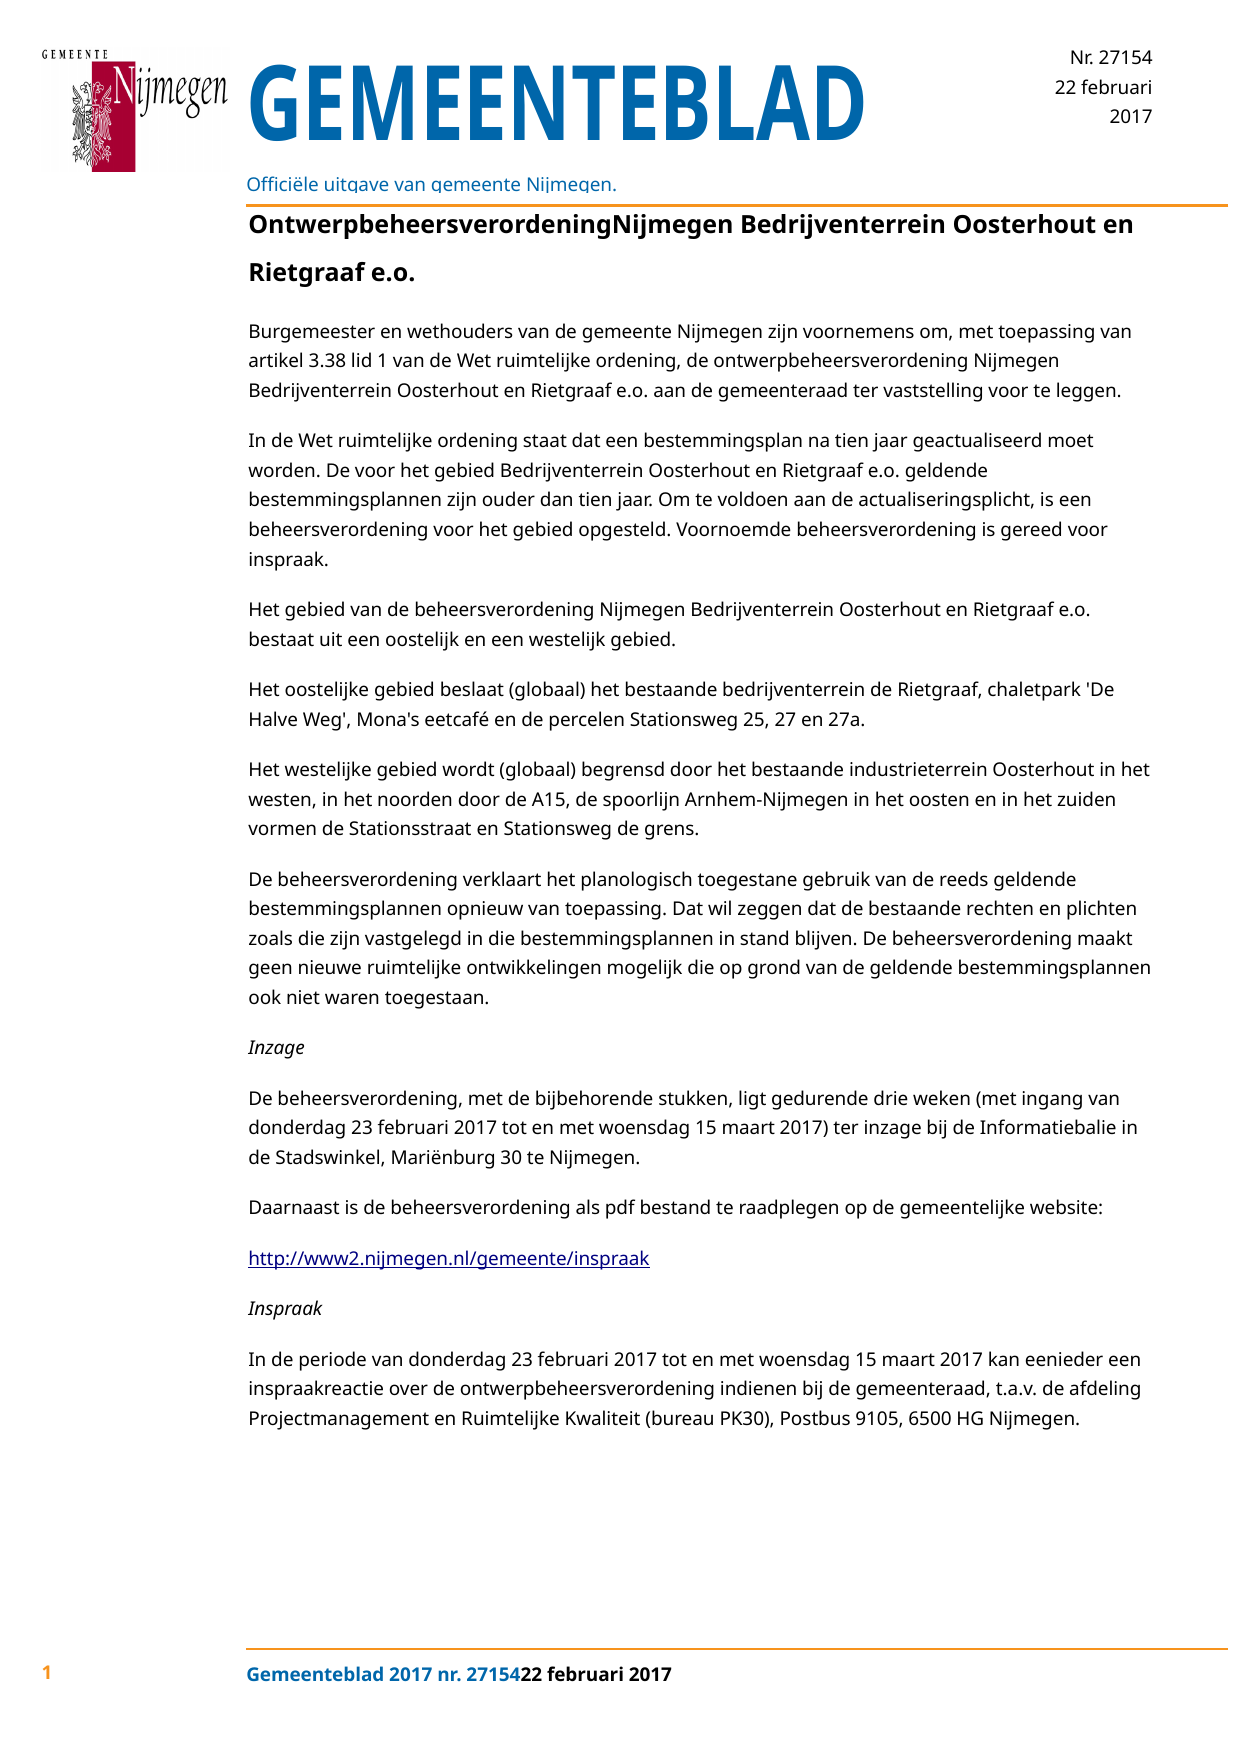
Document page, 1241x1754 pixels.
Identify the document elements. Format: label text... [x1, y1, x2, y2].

text De beheersverordening, met de bijbehorende stukken, ligt gedurende drie weken (met ingang van donderdag 23 februari 2017 tot en met woensdag 15 maart 2017) ter inzage bij de Informatiebalie in de Stadswinkel, Mariënburg 30 te Nijmegen. [248, 1085, 1152, 1170]
text Het gebied van de beheersverordening Nijmegen Bedrijventerrein Oosterhout en Rietgraaf e.o. bestaat uit een oostelijk en een westelijk gebied. [248, 596, 1152, 652]
text Inzage [248, 1034, 1152, 1060]
text In de periode van donderdag 23 februari 2017 tot en met woensdag 15 maart 2017 kan eenieder een inspraakreactie over de ontwerpbeheersverordening indienen bij de gemeenteraad, t.a.v. de afdeling Projectmanagement en Ruimtelijke Kwaliteit (bureau PK30), Postbus 9105, 6500 HG Nijmegen. [248, 1346, 1152, 1431]
text In de Wet ruimtelijke ordening staat dat een bestemmingsplan na tien jaar geactualiseerd moet worden. De voor het gebied Bedrijventerrein Oosterhout en Rietgraaf e.o. geldende bestemmingsplannen zijn ouder dan tien jaar. Om te voldoen aan de actualiseringsplicht, is een beheersverordening voor het gebied opgesteld. Voornoemde beheersverordening is gereed voor inspraak. [248, 427, 1152, 572]
text Daarnaast is de beheersverordening als pdf bestand te raadplegen op de gemeentelijke website: [248, 1194, 1152, 1220]
text De beheersverordening verklaart het planologisch toegestane gebruik van de reeds geldende bestemmingsplannen opnieuw van toepassing. Dat wil zeggen dat de bestaande rechten en plichten zoals die zijn vastgelegd in die bestemmingsplannen in stand blijven. De beheersverordening maakt geen nieuwe ruimtelijke ontwikkelingen mogelijk die op grond van de geldende bestemmingsplannen ook niet waren toegestaan. [248, 866, 1152, 1010]
text Inspraak [248, 1295, 1152, 1321]
picture [41, 47, 231, 172]
text OntwerpbeheersverordeningNijmegen Bedrijventerrein Oosterhout en Rietgraaf e.o. [248, 207, 1152, 288]
text http://www2.nijmegen.nl/gemeente/inspraak [248, 1245, 1152, 1271]
text Het oostelijke gebied beslaat (globaal) het bestaande bedrijventerrein de Rietgraaf, chaletpark 'De Halve Weg', Mona's eetcafé en de percelen Stationsweg 25, 27 en 27a. [248, 676, 1152, 732]
text Burgemeester en wethouders van de gemeente Nijmegen zijn voornemens om, met toepassing van artikel 3.38 lid 1 van de Wet ruimtelijke ordening, de ontwerpbeheersverordening Nijmegen Bedrijventerrein Oosterhout en Rietgraaf e.o. aan de gemeenteraad ter vaststelling voor te leggen. [248, 318, 1152, 403]
text Het westelijke gebied wordt (globaal) begrensd door het bestaande industrieterrein Oosterhout in het westen, in het noorden door de A15, de spoorlijn Arnhem-Nijmegen in het oosten en in het zuiden vormen de Stationsstraat en Stationsweg de grens. [248, 756, 1152, 841]
